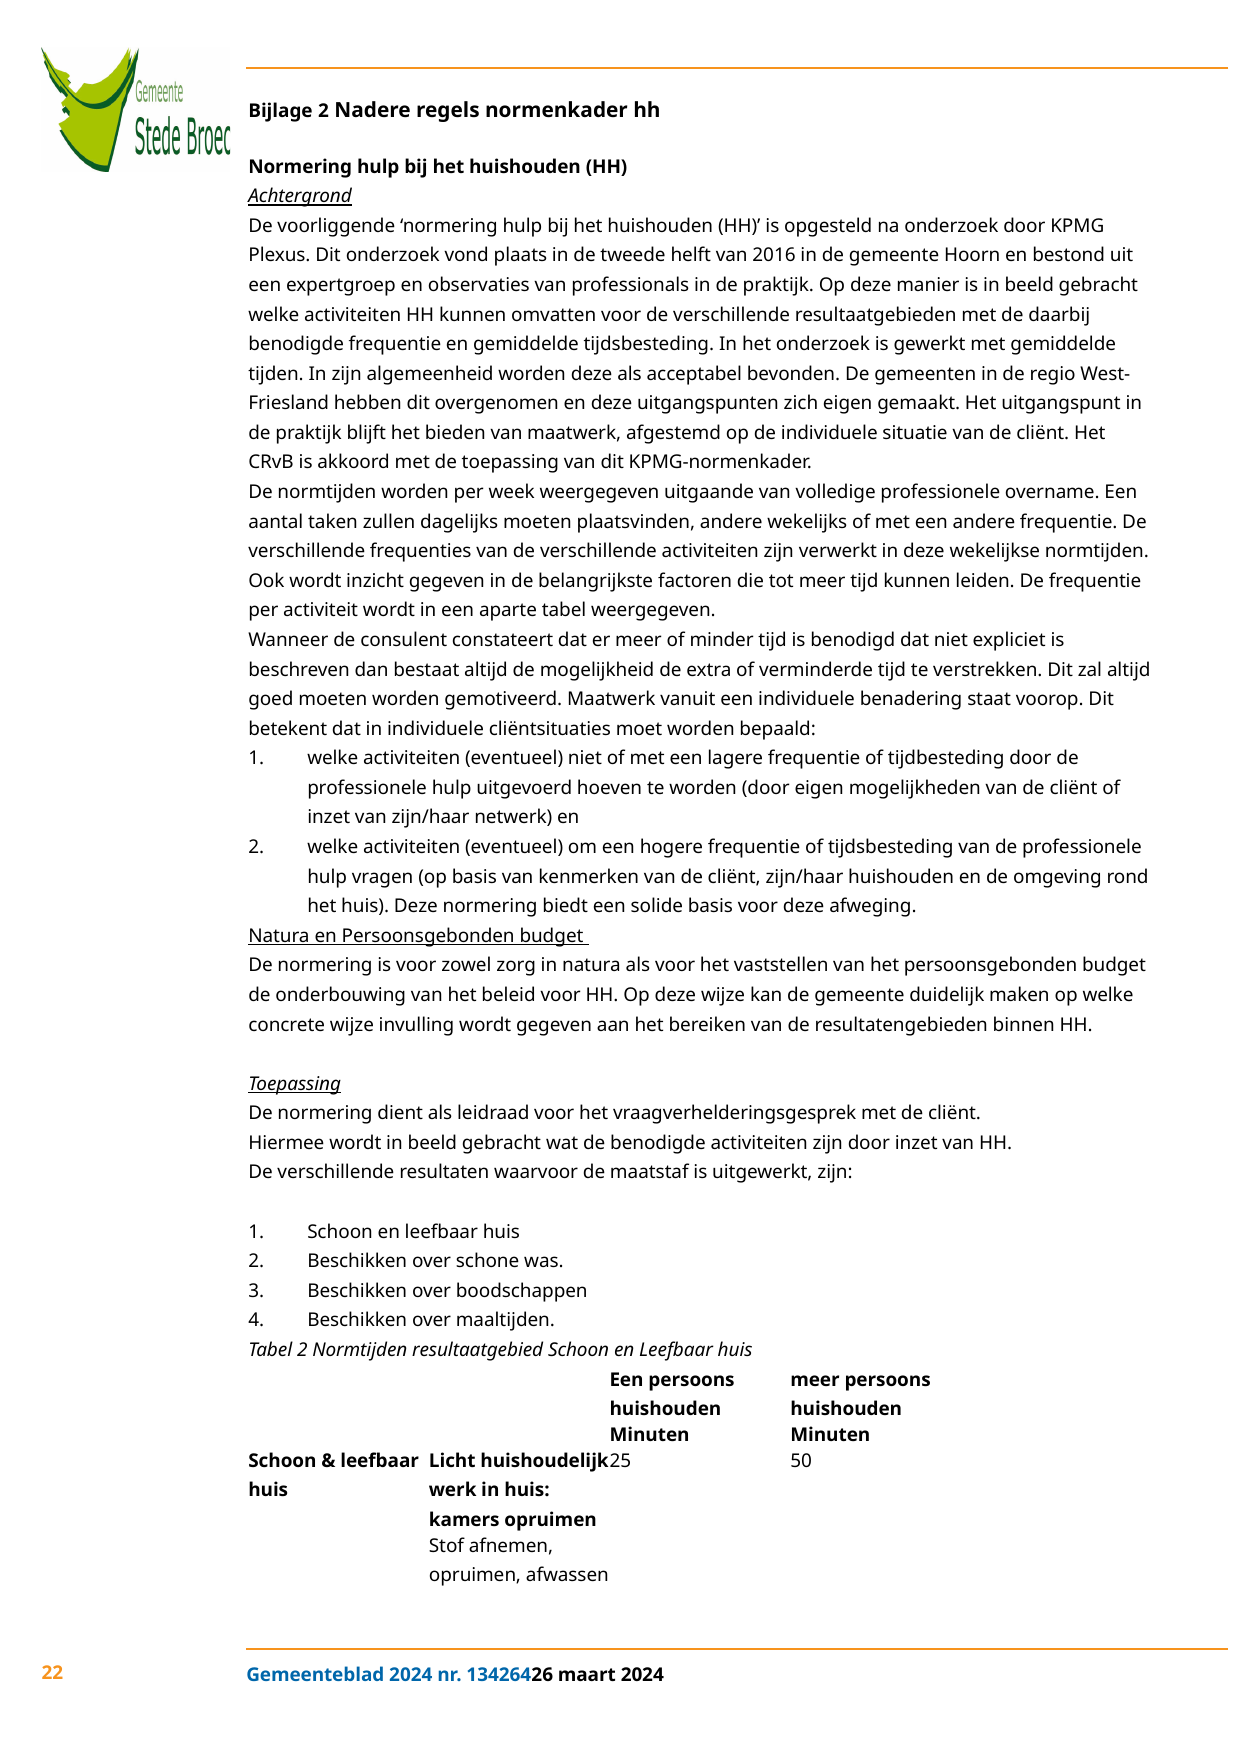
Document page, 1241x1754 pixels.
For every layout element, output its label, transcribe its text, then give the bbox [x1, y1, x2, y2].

text Toepassing [248, 1070, 1152, 1096]
list Beschikken over maaltijden. [248, 1307, 1152, 1332]
text De normtijden worden per week weergegeven uitgaande van volledige professionele overname. Een aantal taken zullen dagelijks moeten plaatsvinden, andere wekelijks of met een andere frequentie. De verschillende frequenties van de verschillende activiteiten zijn verwerkt in deze wekelijkse normtijden. Ook wordt inzicht gegeven in de belangrijkste factoren die tot meer tijd kunnen leiden. De frequentie per activiteit wordt in een aparte tabel weergegeven. [248, 478, 1152, 622]
table_cell [429, 1421, 609, 1447]
table_cell Minuten [790, 1421, 971, 1447]
table_cell Schoon & leefbaar huis [248, 1447, 429, 1532]
table_cell [248, 1421, 429, 1447]
text De normering is voor zowel zorg in natura als voor het vaststellen van het persoonsgebonden budget de onderbouwing van het beleid voor HH. Op deze wijze kan de gemeente duidelijk maken op welke concrete wijze invulling wordt gegeven aan het bereiken van de resultatengebieden binnen HH. [248, 952, 1152, 1037]
table_cell [971, 1447, 1152, 1532]
table_cell Stof afnemen, opruimen, afwassen [429, 1532, 609, 1587]
text Bijlage 2 Nadere regels normenkader hh [248, 95, 1152, 123]
text De voorliggende ‘normering hulp bij het huishouden (HH)’ is opgesteld na onderzoek door KPMG Plexus. Dit onderzoek vond plaats in de tweede helft van 2016 in de gemeente Hoorn en bestond uit een expertgroep en observaties van professionals in de praktijk. Op deze manier is in beeld gebracht welke activiteiten HH kunnen omvatten voor de verschillende resultaatgebieden met de daarbij benodigde frequentie en gemiddelde tijdsbesteding. In het onderzoek is gewerkt met gemiddelde tijden. In zijn algemeenheid worden deze als acceptabel bevonden. De gemeenten in de regio West-Friesland hebben dit overgenomen en deze uitgangspunten zich eigen gemaakt. Het uitgangspunt in de praktijk blijft het bieden van maatwerk, afgestemd op de individuele situatie van de cliënt. Het CRvB is akkoord met de toepassing van dit KPMG-normenkader. [248, 212, 1152, 474]
table_cell Minuten [609, 1421, 790, 1447]
table_header meer persoons huishouden [790, 1366, 971, 1421]
table_header [248, 1366, 429, 1421]
table_cell [971, 1421, 1152, 1447]
text Natura en Persoonsgebonden budget [248, 922, 1152, 948]
table_header [429, 1366, 609, 1421]
text Normering hulp bij het huishouden (HH) [248, 153, 1152, 179]
text Hiermee wordt in beeld gebracht wat de benodigde activiteiten zijn door inzet van HH. [248, 1129, 1152, 1155]
table_header Een persoons huishouden [609, 1366, 790, 1421]
list welke activiteiten (eventueel) niet of met een lagere frequentie of tijdbesteding door de professionele hulp uitgevoerd hoeven te worden (door eigen mogelijkheden van de cliënt of inzet van zijn/haar netwerk) en [248, 744, 1152, 829]
text Wanneer de consulent constateert dat er meer of minder tijd is benodigd dat niet expliciet is beschreven dan bestaat altijd de mogelijkheid de extra of verminderde tijd te verstrekken. Dit zal altijd goed moeten worden gemotiveerd. Maatwerk vanuit een individuele benadering staat voorop. Dit betekent dat in individuele cliëntsituaties moet worden bepaald: [248, 626, 1152, 741]
list welke activiteiten (eventueel) om een hogere frequentie of tijdsbesteding van de professionele hulp vragen (op basis van kenmerken van de cliënt, zijn/haar huishouden en de omgeving rond het huis). Deze normering biedt een solide basis voor deze afweging. [248, 833, 1152, 918]
picture [41, 47, 231, 172]
table_cell 50 [790, 1447, 971, 1532]
table_header [971, 1366, 1152, 1421]
table_cell [971, 1532, 1152, 1587]
table_cell Licht huishoudelijk werk in huis: kamers opruimen [429, 1447, 609, 1532]
list Beschikken over boodschappen [248, 1277, 1152, 1303]
text De normering dient als leidraad voor het vraagverhelderingsgesprek met de cliënt. [248, 1099, 1152, 1125]
table_cell [248, 1532, 429, 1587]
text De verschillende resultaten waarvoor de maatstaf is uitgewerkt, zijn: [248, 1159, 1152, 1184]
list Beschikken over schone was. [248, 1247, 1152, 1273]
table_cell [609, 1532, 790, 1587]
text Tabel 2 Normtijden resultaatgebied Schoon en Leefbaar huis [248, 1336, 1152, 1362]
list Schoon en leefbaar huis [248, 1218, 1152, 1244]
table_cell 25 [609, 1447, 790, 1532]
table_cell [790, 1532, 971, 1587]
text Achtergrond [248, 182, 1152, 208]
